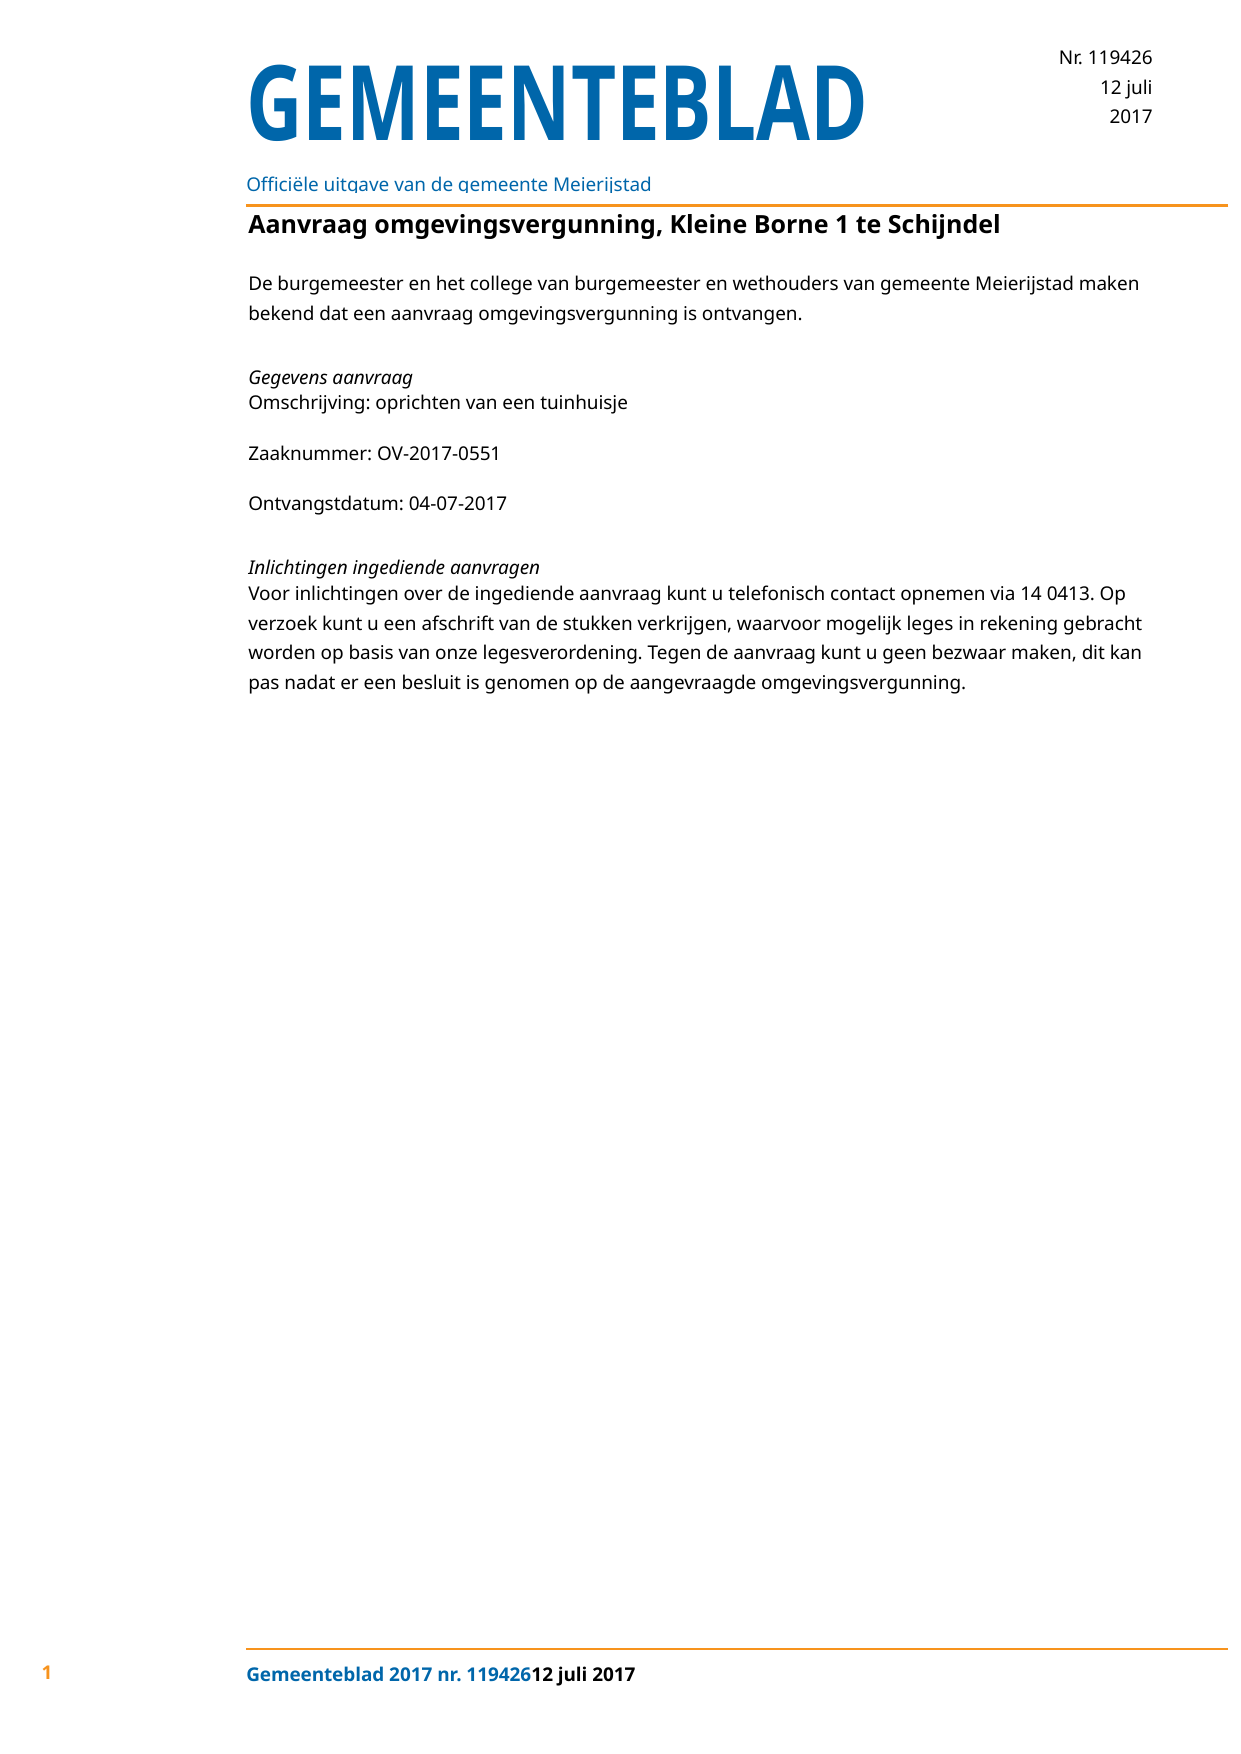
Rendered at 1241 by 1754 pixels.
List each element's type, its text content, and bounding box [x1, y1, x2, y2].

text De burgemeester en het college van burgemeester en wethouders van gemeente Meierijstad maken bekend dat een aanvraag omgevingsvergunning is ontvangen. [248, 270, 1152, 326]
text Gegevens aanvraag [248, 364, 1152, 389]
text Voor inlichtingen over de ingediende aanvraag kunt u telefonisch contact opnemen via 14 0413. Op verzoek kunt u een afschrift van de stukken verkrijgen, waarvoor mogelijk leges in rekening gebracht worden op basis van onze legesverordening. Tegen de aanvraag kunt u geen bezwaar maken, dit kan pas nadat er een besluit is genomen op de aangevraagde omgevingsvergunning. [248, 580, 1152, 694]
text Ontvangstdatum: 04-07-2017 [248, 490, 1152, 516]
text Zaaknummer: OV-2017-0551 [248, 440, 1152, 466]
text Aanvraag omgevingsvergunning, Kleine Borne 1 te Schijndel [248, 207, 1152, 241]
picture [41, 47, 231, 172]
text Omschrijving: oprichten van een tuinhuisje [248, 389, 1152, 415]
text Inlichtingen ingediende aanvragen [248, 554, 1152, 580]
